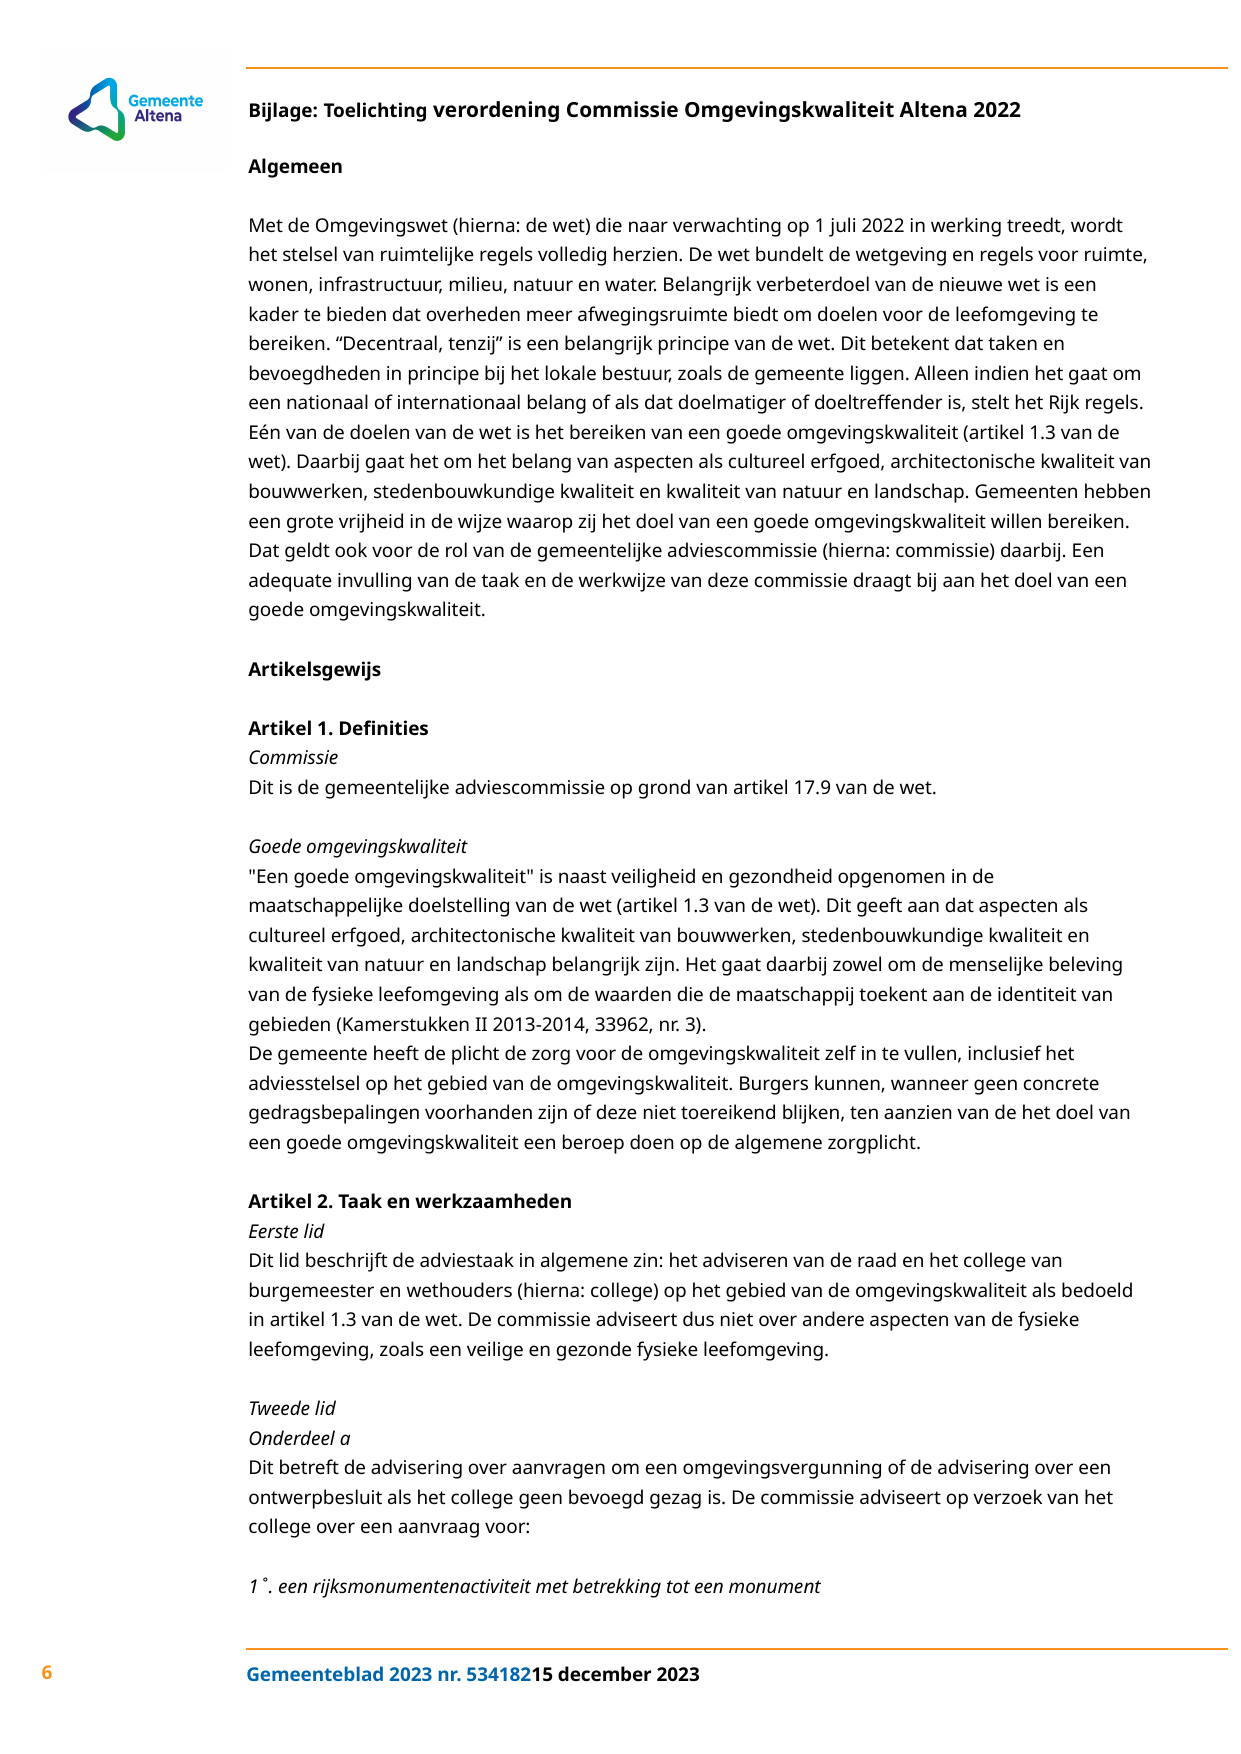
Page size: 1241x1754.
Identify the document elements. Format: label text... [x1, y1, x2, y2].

text Dit is de gemeentelijke adviescommissie op grond van artikel 17.9 van de wet. [248, 774, 1152, 800]
text Dit betreft de advisering over aanvragen om een omgevingsvergunning of de advisering over een ontwerpbesluit als het college geen bevoegd gezag is. De commissie adviseert op verzoek van het college over een aanvraag voor: [248, 1454, 1152, 1539]
text 1 ̊ . een rijksmonumentenactiviteit met betrekking tot een monument [248, 1573, 1152, 1599]
text Artikelsgewijs [248, 656, 1152, 682]
text De gemeente heeft de plicht de zorg voor de omgevingskwaliteit zelf in te vullen, inclusief het adviesstelsel op het gebied van de omgevingskwaliteit. Burgers kunnen, wanneer geen concrete gedragsbepalingen voorhanden zijn of deze niet toereikend blijken, ten aanzien van de het doel van een goede omgevingskwaliteit een beroep doen op de algemene zorgplicht. [248, 1040, 1152, 1155]
text Dit lid beschrijft de adviestaak in algemene zin: het adviseren van de raad en het college van burgemeester en wethouders (hierna: college) op het gebied van de omgevingskwaliteit als bedoeld in artikel 1.3 van de wet. De commissie adviseert dus niet over andere aspecten van de fysieke leefomgeving, zoals een veilige en gezonde fysieke leefomgeving. [248, 1247, 1152, 1362]
text Eerste lid [248, 1218, 1152, 1244]
text Artikel 1. Definities [248, 715, 1152, 741]
picture [41, 47, 231, 172]
text Bijlage: Toelichting verordening Commissie Omgevingskwaliteit Altena 2022 [248, 95, 1152, 123]
text Goede omgevingskwaliteit [248, 833, 1152, 859]
text Commissie [248, 744, 1152, 770]
text "Een goede omgevingskwaliteit" is naast veiligheid en gezondheid opgenomen in de maatschappelijke doelstelling van de wet (artikel 1.3 van de wet). Dit geeft aan dat aspecten als cultureel erfgoed, architectonische kwaliteit van bouwwerken, stedenbouwkundige kwaliteit en kwaliteit van natuur en landschap belangrijk zijn. Het gaat daarbij zowel om de menselijke beleving van de fysieke leefomgeving als om de waarden die de maatschappij toekent aan de identiteit van gebieden (Kamerstukken II 2013-2014, 33962, nr. 3). [248, 863, 1152, 1037]
text Artikel 2. Taak en werkzaamheden [248, 1188, 1152, 1214]
text Algemeen [248, 153, 1152, 179]
text Onderdeel a [248, 1425, 1152, 1451]
text Met de Omgevingswet (hierna: de wet) die naar verwachting op 1 juli 2022 in werking treedt, wordt het stelsel van ruimtelijke regels volledig herzien. De wet bundelt de wetgeving en regels voor ruimte, wonen, infrastructuur, milieu, natuur en water. Belangrijk verbeterdoel van de nieuwe wet is een kader te bieden dat overheden meer afwegingsruimte biedt om doelen voor de leefomgeving te bereiken. “Decentraal, tenzij” is een belangrijk principe van de wet. Dit betekent dat taken en bevoegdheden in principe bij het lokale bestuur, zoals de gemeente liggen. Alleen indien het gaat om een nationaal of internationaal belang of als dat doelmatiger of doeltreffender is, stelt het Rijk regels. [248, 212, 1152, 415]
text Eén van de doelen van de wet is het bereiken van een goede omgevingskwaliteit (artikel 1.3 van de wet). Daarbij gaat het om het belang van aspecten als cultureel erfgoed, architectonische kwaliteit van bouwwerken, stedenbouwkundige kwaliteit en kwaliteit van natuur en landschap. Gemeenten hebben een grote vrijheid in de wijze waarop zij het doel van een goede omgevingskwaliteit willen bereiken. Dat geldt ook voor de rol van de gemeentelijke adviescommissie (hierna: commissie) daarbij. Een adequate invulling van de taak en de werkwijze van deze commissie draagt bij aan het doel van een goede omgevingskwaliteit. [248, 419, 1152, 622]
text Tweede lid [248, 1395, 1152, 1421]
